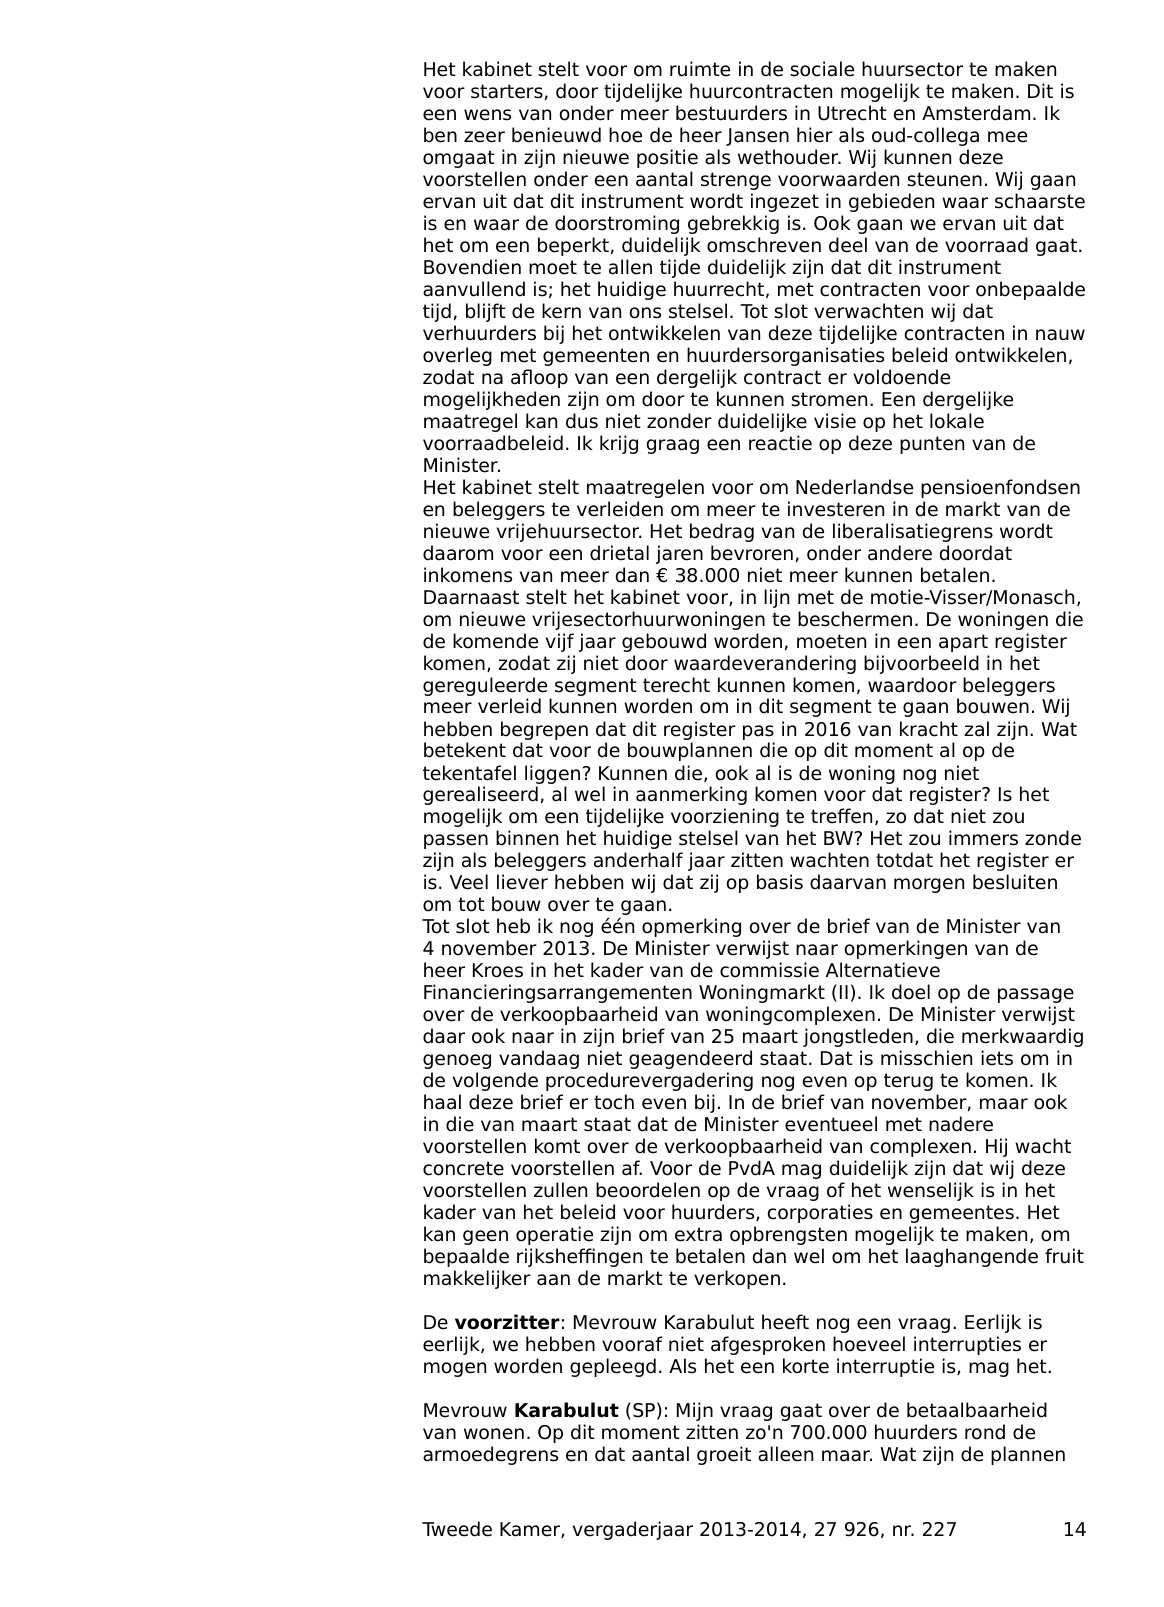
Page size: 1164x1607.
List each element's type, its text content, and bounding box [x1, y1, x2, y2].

text Mevrouw Karabulut (SP): Mijn vraag gaat over de betaalbaarheid van wonen. Op dit moment zitten zo'n 700.000 huurders rond de armoedegrens en dat aantal groeit alleen maar. Wat zijn de plannen [422, 1400, 1087, 1466]
text Het kabinet stelt voor om ruimte in de sociale huursector te maken voor starters, door tijdelijke huurcontracten mogelijk te maken. Dit is een wens van onder meer bestuurders in Utrecht en Amsterdam. Ik ben zeer benieuwd hoe de heer Jansen hier als oud-collega mee omgaat in zijn nieuwe positie als wethouder. Wij kunnen deze voorstellen onder een aantal strenge voorwaarden steunen. Wij gaan ervan uit dat dit instrument wordt ingezet in gebieden waar schaarste is en waar de doorstroming gebrekkig is. Ook gaan we ervan uit dat het om een beperkt, duidelijk omschreven deel van de voorraad gaat. Bovendien moet te allen tijde duidelijk zijn dat dit instrument aanvullend is; het huidige huurrecht, met contracten voor onbepaalde tijd, blijft de kern van ons stelsel. Tot slot verwachten wij dat verhuurders bij het ontwikkelen van deze tijdelijke contracten in nauw overleg met gemeenten en huurdersorganisaties beleid ontwikkelen, zodat na afloop van een dergelijk contract er voldoende mogelijkheden zijn om door te kunnen stromen. Een dergelijke maatregel kan dus niet zonder duidelijke visie op het lokale voorraadbeleid. Ik krijg graag een reactie op deze punten van de Minister. [422, 59, 1087, 477]
text De voorzitter: Mevrouw Karabulut heeft nog een vraag. Eerlijk is eerlijk, we hebben vooraf niet afgesproken hoeveel interrupties er mogen worden gepleegd. Als het een korte interruptie is, mag het. [422, 1312, 1087, 1378]
text Tot slot heb ik nog één opmerking over de brief van de Minister van 4 november 2013. De Minister verwijst naar opmerkingen van de heer Kroes in het kader van de commissie Alternatieve Financieringsarrangementen Woningmarkt (II). Ik doel op de passage over de verkoopbaarheid van woningcomplexen. De Minister verwijst daar ook naar in zijn brief van 25 maart jongstleden, die merkwaardig genoeg vandaag niet geagendeerd staat. Dat is misschien iets om in de volgende procedurevergadering nog even op terug te komen. Ik haal deze brief er toch even bij. In de brief van november, maar ook in die van maart staat dat de Minister eventueel met nadere voorstellen komt over de verkoopbaarheid van complexen. Hij wacht concrete voorstellen af. Voor de PvdA mag duidelijk zijn dat wij deze voorstellen zullen beoordelen op de vraag of het wenselijk is in het kader van het beleid voor huurders, corporaties en gemeentes. Het kan geen operatie zijn om extra opbrengsten mogelijk te maken, om bepaalde rijksheffingen te betalen dan wel om het laaghangende fruit makkelijker aan de markt te verkopen. [422, 916, 1087, 1290]
text Het kabinet stelt maatregelen voor om Nederlandse pensioenfondsen en beleggers te verleiden om meer te investeren in de markt van de nieuwe vrijehuursector. Het bedrag van de liberalisatiegrens wordt daarom voor een drietal jaren bevroren, onder andere doordat inkomens van meer dan € 38.000 niet meer kunnen betalen. Daarnaast stelt het kabinet voor, in lijn met de motie-Visser/Monasch, om nieuwe vrijesectorhuurwoningen te beschermen. De woningen die de komende vijf jaar gebouwd worden, moeten in een apart register komen, zodat zij niet door waardeverandering bijvoorbeeld in het gereguleerde segment terecht kunnen komen, waardoor beleggers meer verleid kunnen worden om in dit segment te gaan bouwen. Wij hebben begrepen dat dit register pas in 2016 van kracht zal zijn. Wat betekent dat voor de bouwplannen die op dit moment al op de tekentafel liggen? Kunnen die, ook al is de woning nog niet gerealiseerd, al wel in aanmerking komen voor dat register? Is het mogelijk om een tijdelijke voorziening te treffen, zo dat niet zou passen binnen het huidige stelsel van het BW? Het zou immers zonde zijn als beleggers anderhalf jaar zitten wachten totdat het register er is. Veel liever hebben wij dat zij op basis daarvan morgen besluiten om tot bouw over te gaan. [422, 477, 1087, 916]
